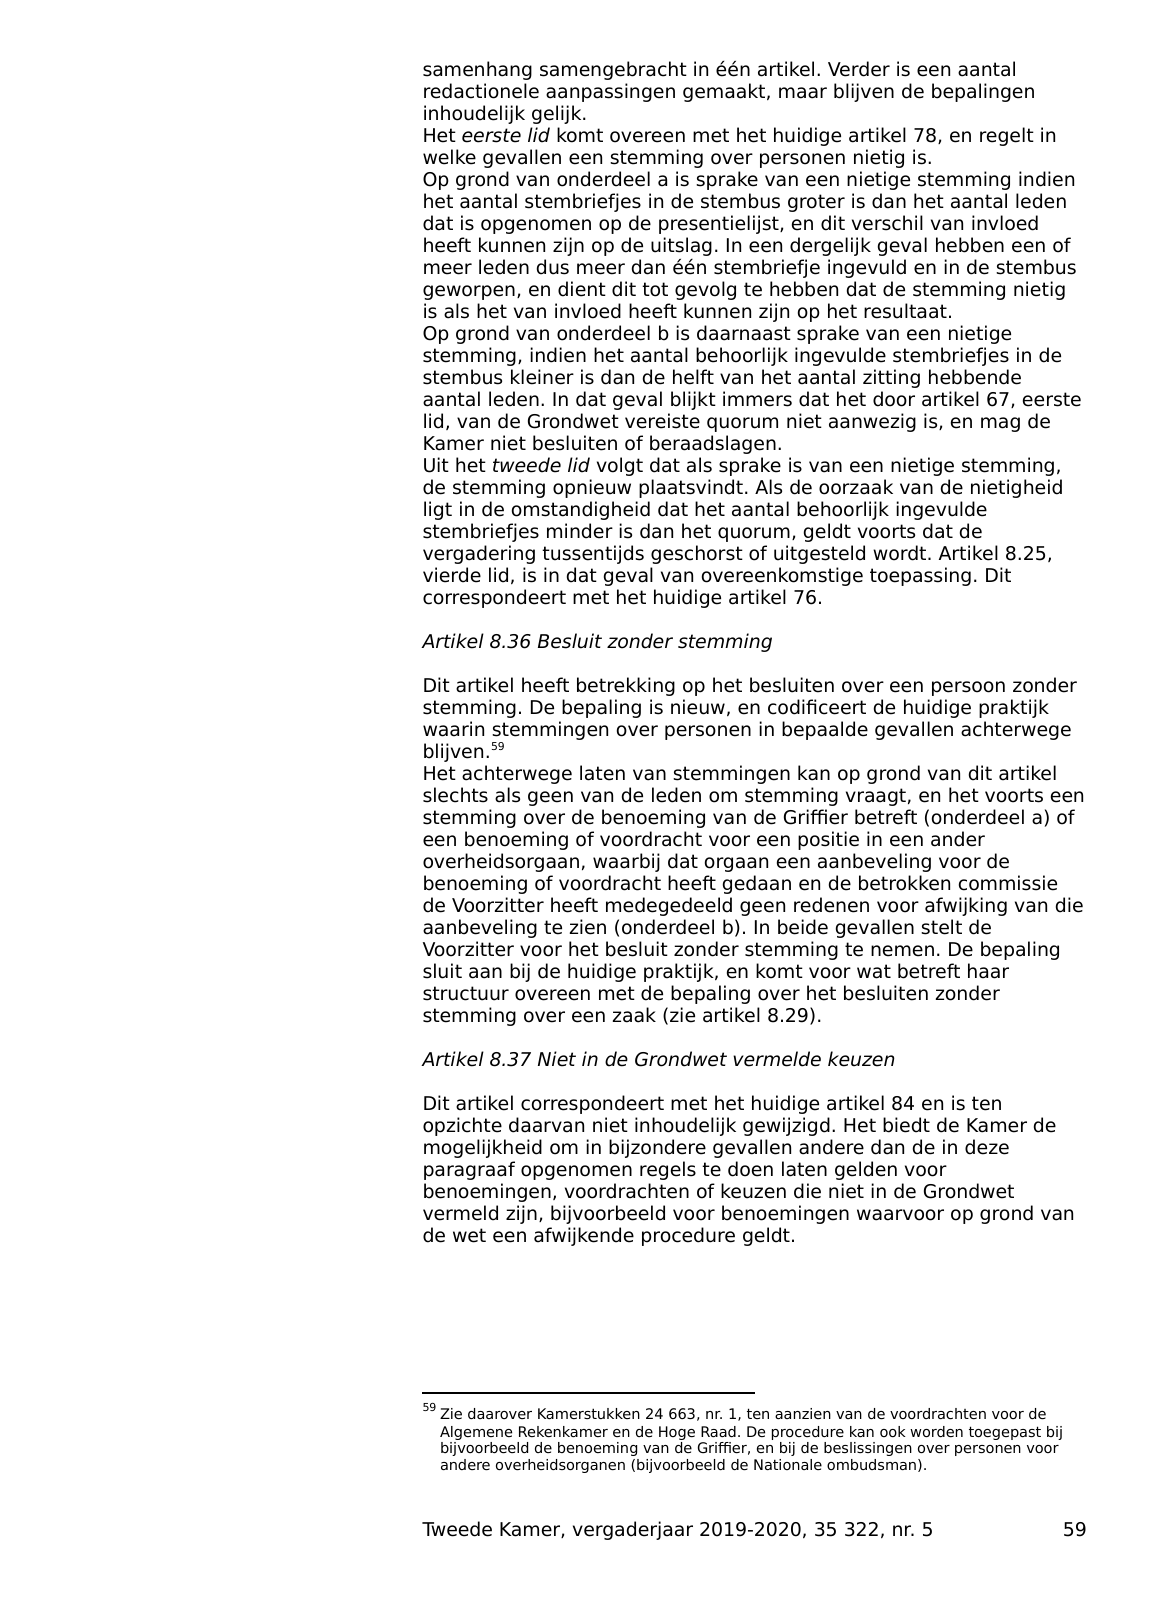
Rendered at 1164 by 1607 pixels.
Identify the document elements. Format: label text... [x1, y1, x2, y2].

text Op grond van onderdeel b is daarnaast sprake van een nietige stemming, indien het aantal behoorlijk ingevulde stembriefjes in de stembus kleiner is dan de helft van het aantal zitting hebbende aantal leden. In dat geval blijkt immers dat het door artikel 67, eerste lid, van de Grondwet vereiste quorum niet aanwezig is, en mag de Kamer niet besluiten of beraadslagen. [422, 323, 1087, 455]
text Het achterwege laten van stemmingen kan op grond van dit artikel slechts als geen van de leden om stemming vraagt, en het voorts een stemming over de benoeming van de Griffier betreft (onderdeel a) of een benoeming of voordracht voor een positie in een ander overheidsorgaan, waarbij dat orgaan een aanbeveling voor de benoeming of voordracht heeft gedaan en de betrokken commissie de Voorzitter heeft medegedeeld geen redenen voor afwijking van die aanbeveling te zien (onderdeel b). In beide gevallen stelt de Voorzitter voor het besluit zonder stemming te nemen. De bepaling sluit aan bij de huidige praktijk, en komt voor wat betreft haar structuur overeen met de bepaling over het besluiten zonder stemming over een zaak (zie artikel 8.29). [422, 763, 1087, 1027]
text Zie daarover Kamerstukken 24 663, nr. 1, ten aanzien van de voordrachten voor de Algemene Rekenkamer en de Hoge Raad. De procedure kan ook worden toegepast bij bijvoorbeeld de benoeming van de Griffier, en bij de beslissingen over personen voor andere overheidsorganen (bijvoorbeeld de Nationale ombudsman). [422, 1402, 1087, 1474]
text Dit artikel heeft betrekking op het besluiten over een persoon zonder stemming. De bepaling is nieuw, en codificeert de huidige praktijk waarin stemmingen over personen in bepaalde gevallen achterwege blijven. [422, 675, 1087, 763]
text Dit artikel correspondeert met het huidige artikel 84 en is ten opzichte daarvan niet inhoudelijk gewijzigd. Het biedt de Kamer de mogelijkheid om in bijzondere gevallen andere dan de in deze paragraaf opgenomen regels te doen laten gelden voor benoemingen, voordrachten of keuzen die niet in de Grondwet vermeld zijn, bijvoorbeeld voor benoemingen waarvoor op grond van de wet een afwijkende procedure geldt. [422, 1093, 1087, 1247]
text samenhang samengebracht in één artikel. Verder is een aantal redactionele aanpassingen gemaakt, maar blijven de bepalingen inhoudelijk gelijk. [422, 59, 1087, 125]
text Op grond van onderdeel a is sprake van een nietige stemming indien het aantal stembriefjes in de stembus groter is dan het aantal leden dat is opgenomen op de presentielijst, en dit verschil van invloed heeft kunnen zijn op de uitslag. In een dergelijk geval hebben een of meer leden dus meer dan één stembriefje ingevuld en in de stembus geworpen, en dient dit tot gevolg te hebben dat de stemming nietig is als het van invloed heeft kunnen zijn op het resultaat. [422, 169, 1087, 323]
subtitle Artikel 8.36 Besluit zonder stemming [422, 631, 1087, 653]
text Het eerste lid komt overeen met het huidige artikel 78, en regelt in welke gevallen een stemming over personen nietig is. [422, 125, 1087, 169]
subtitle Artikel 8.37 Niet in de Grondwet vermelde keuzen [422, 1049, 1087, 1071]
text Uit het tweede lid volgt dat als sprake is van een nietige stemming, de stemming opnieuw plaatsvindt. Als de oorzaak van de nietigheid ligt in de omstandigheid dat het aantal behoorlijk ingevulde stembriefjes minder is dan het quorum, geldt voorts dat de vergadering tussentijds geschorst of uitgesteld wordt. Artikel 8.25, vierde lid, is in dat geval van overeenkomstige toepassing. Dit correspondeert met het huidige artikel 76. [422, 455, 1087, 608]
